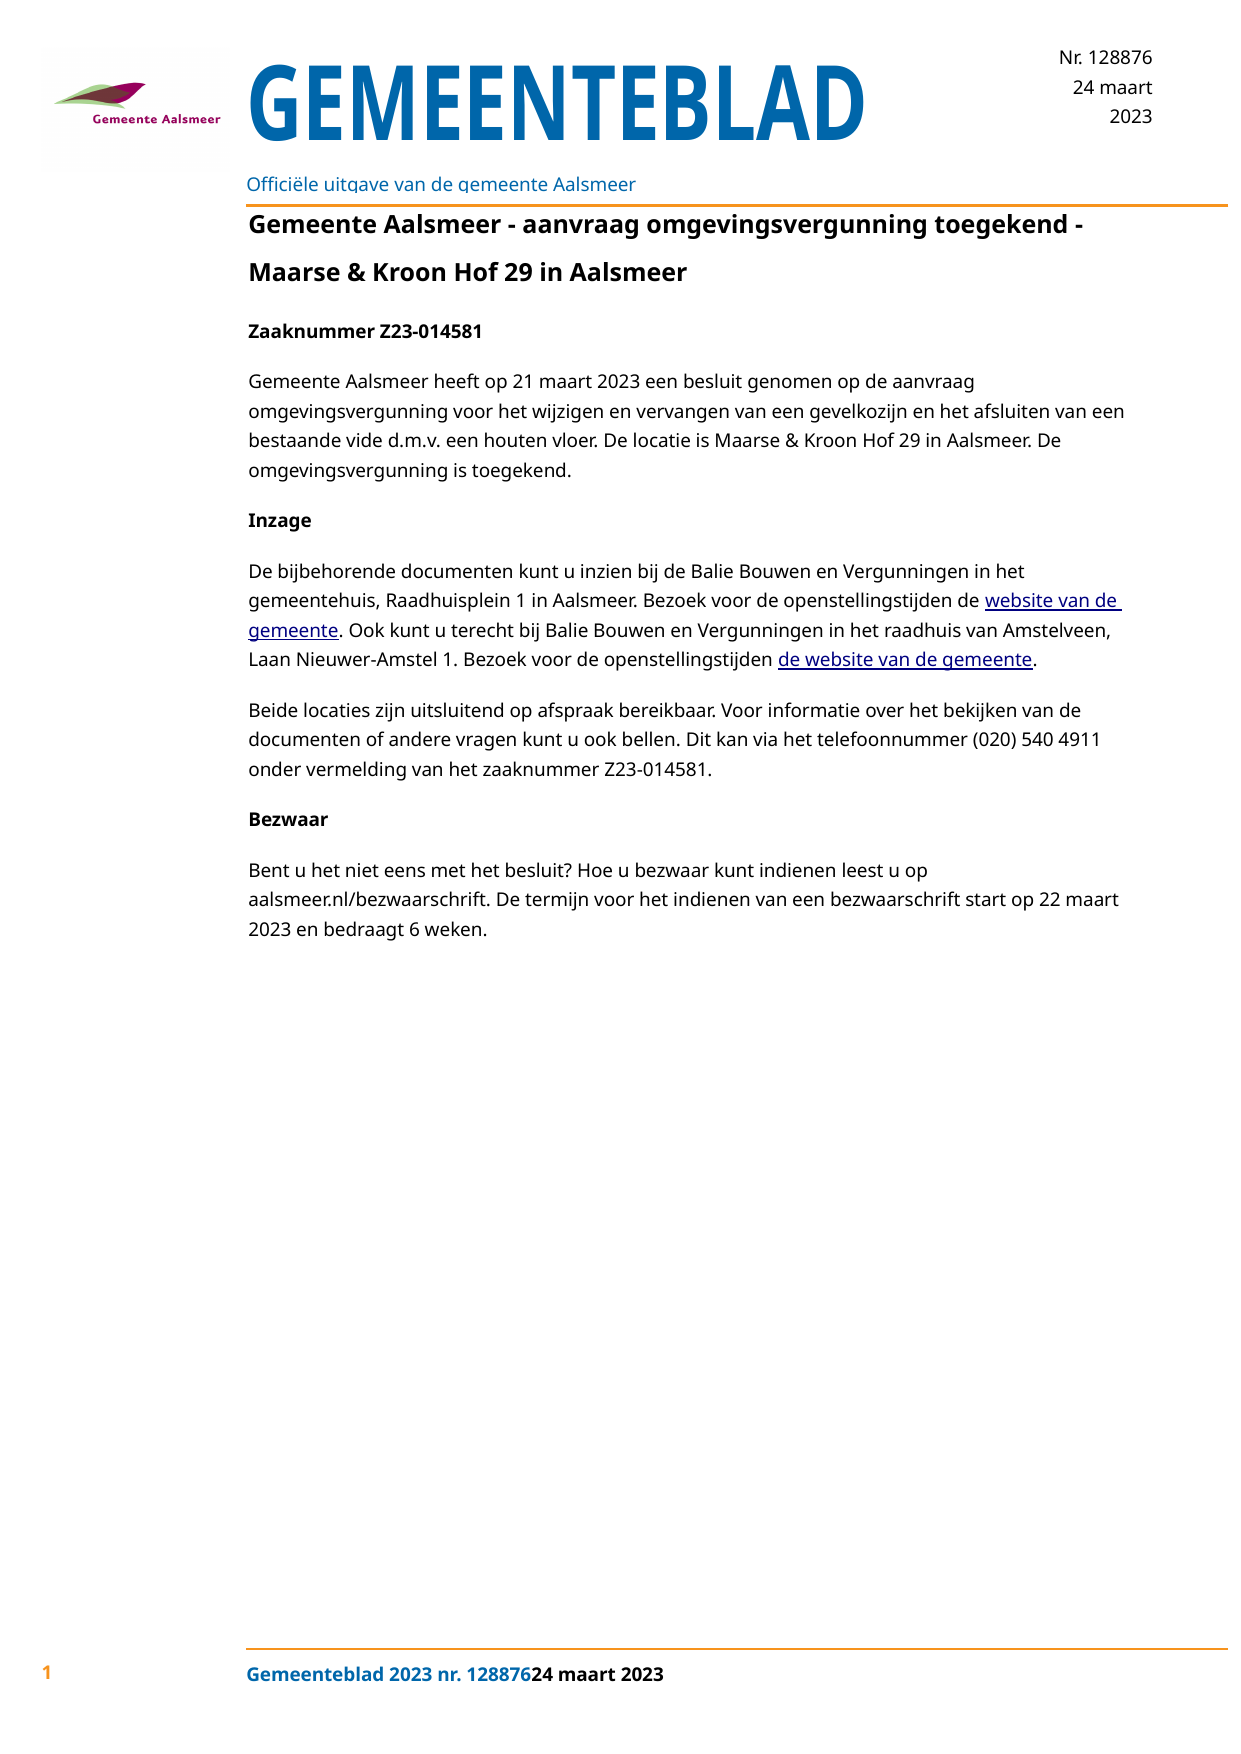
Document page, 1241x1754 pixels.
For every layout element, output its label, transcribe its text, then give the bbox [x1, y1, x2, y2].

text Gemeente Aalsmeer heeft op 21 maart 2023 een besluit genomen op de aanvraag omgevingsvergunning voor het wijzigen en vervangen van een gevelkozijn en het afsluiten van een bestaande vide d.m.v. een houten vloer. De locatie is Maarse & Kroon Hof 29 in Aalsmeer. De omgevingsvergunning is toegekend. [248, 368, 1152, 483]
text Bent u het niet eens met het besluit? Hoe u bezwaar kunt indienen leest u op aalsmeer.nl/bezwaarschrift. De termijn voor het indienen van een bezwaarschrift start op 22 maart 2023 en bedraagt 6 weken. [248, 857, 1152, 942]
text Inzage [248, 507, 1152, 533]
text Bezwaar [248, 807, 1152, 832]
picture [41, 47, 231, 172]
text Beide locaties zijn uitsluitend op afspraak bereikbaar. Voor informatie over het bekijken van de documenten of andere vragen kunt u ook bellen. Dit kan via het telefoonnummer (020) 540 4911 onder vermelding van het zaaknummer Z23-014581. [248, 697, 1152, 782]
text De bijbehorende documenten kunt u inzien bij de Balie Bouwen en Vergunningen in het gemeentehuis, Raadhuisplein 1 in Aalsmeer. Bezoek voor de openstellingstijden de website van de gemeente. Ook kunt u terecht bij Balie Bouwen en Vergunningen in het raadhuis van Amstelveen, Laan Nieuwer-Amstel 1. Bezoek voor de openstellingstijden de website van de gemeente. [248, 558, 1152, 672]
text Zaaknummer Z23-014581 [248, 318, 1152, 344]
text Gemeente Aalsmeer - aanvraag omgevingsvergunning toegekend - Maarse & Kroon Hof 29 in Aalsmeer [248, 207, 1152, 288]
